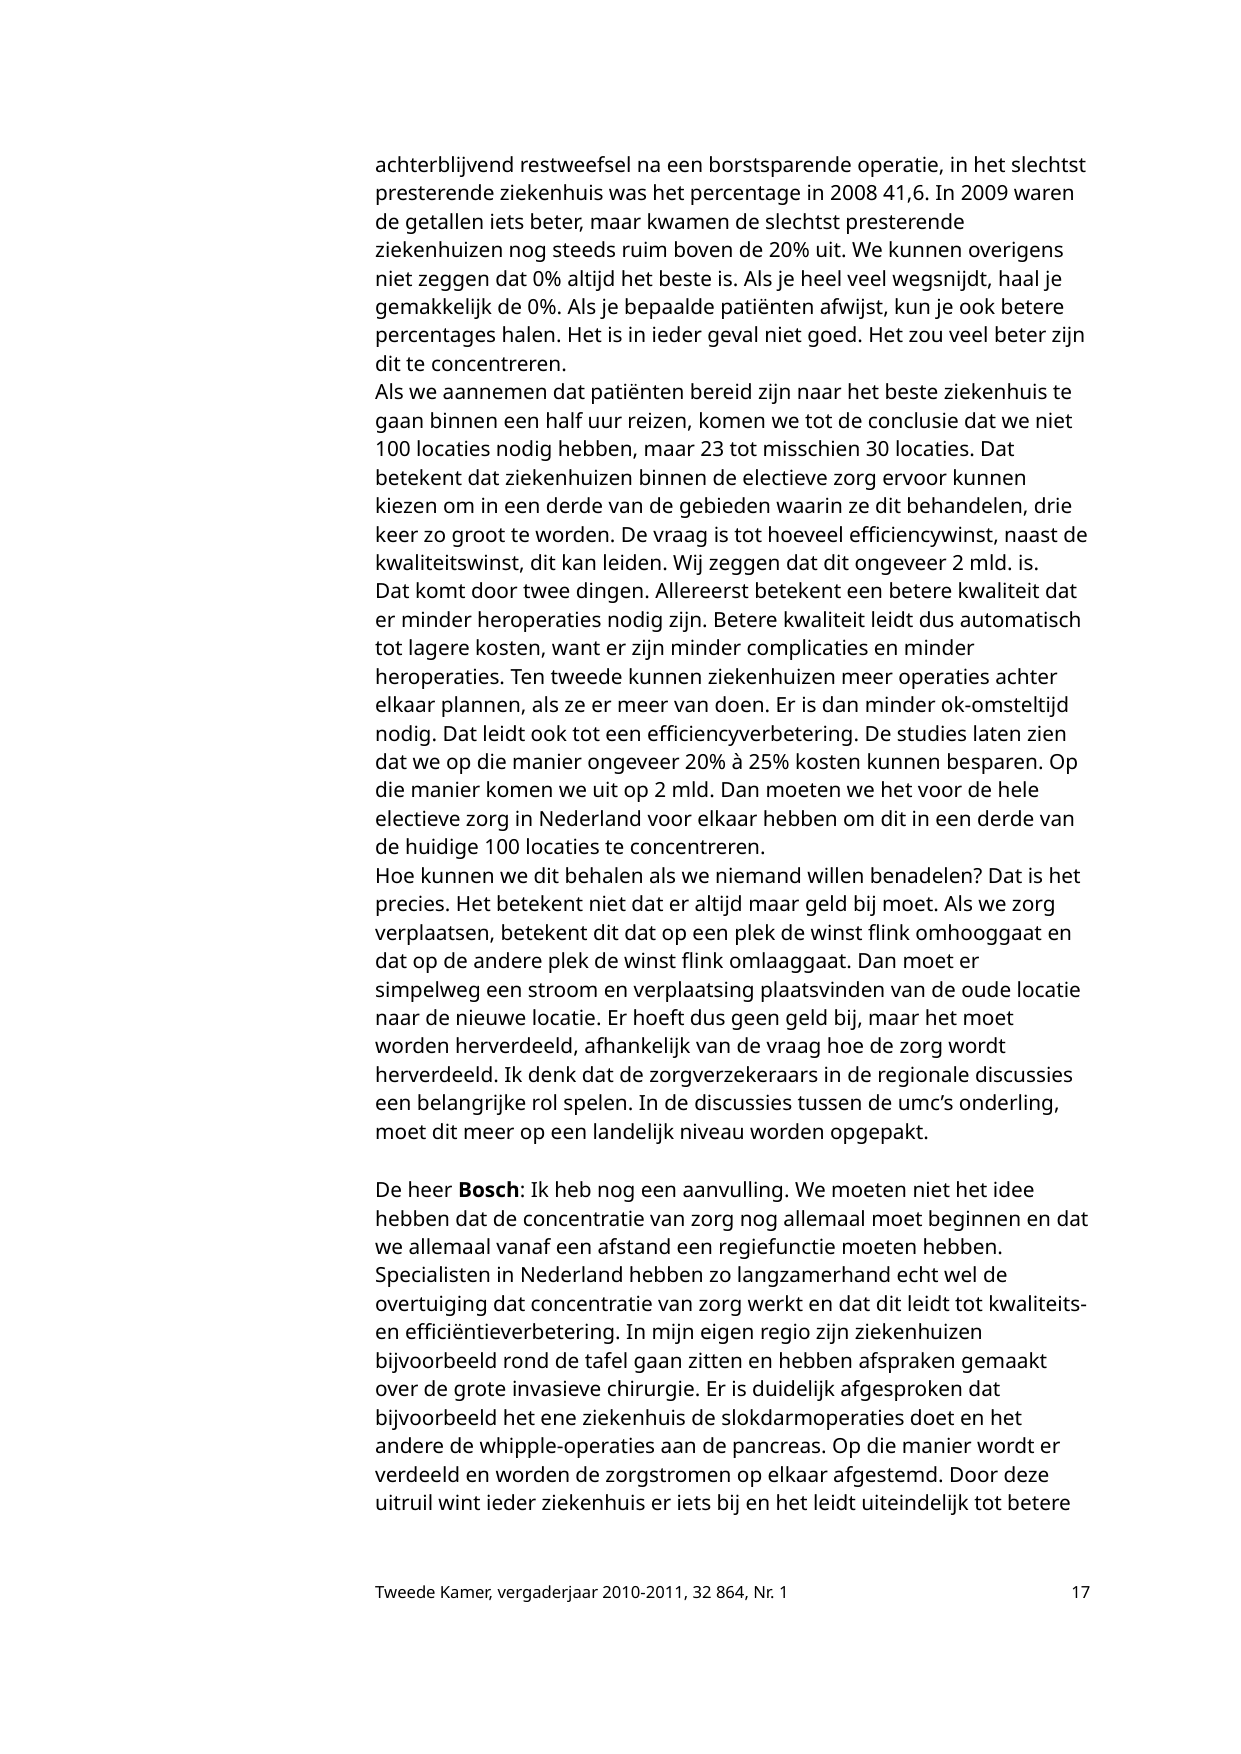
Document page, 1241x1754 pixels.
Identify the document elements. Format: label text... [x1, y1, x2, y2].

text De heer Bosch: Ik heb nog een aanvulling. We moeten niet het idee hebben dat de concentratie van zorg nog allemaal moet beginnen en dat we allemaal vanaf een afstand een regiefunctie moeten hebben. Specialisten in Nederland hebben zo langzamerhand echt wel de overtuiging dat concentratie van zorg werkt en dat dit leidt tot kwaliteits- en efficiëntieverbetering. In mijn eigen regio zijn ziekenhuizen bijvoorbeeld rond de tafel gaan zitten en hebben afspraken gemaakt over de grote invasieve chirurgie. Er is duidelijk afgesproken dat bijvoorbeeld het ene ziekenhuis de slokdarmoperaties doet en het andere de whipple-operaties aan de pancreas. Op die manier wordt er verdeeld en worden de zorgstromen op elkaar afgestemd. Door deze uitruil wint ieder ziekenhuis er iets bij en het leidt uiteindelijk tot betere [375, 1175, 1090, 1517]
text achterblijvend restweefsel na een borstsparende operatie, in het slechtst presterende ziekenhuis was het percentage in 2008 41,6. In 2009 waren de getallen iets beter, maar kwamen de slechtst presterende ziekenhuizen nog steeds ruim boven de 20% uit. We kunnen overigens niet zeggen dat 0% altijd het beste is. Als je heel veel wegsnijdt, haal je gemakkelijk de 0%. Als je bepaalde patiënten afwijst, kun je ook betere percentages halen. Het is in ieder geval niet goed. Het zou veel beter zijn dit te concentreren. [375, 150, 1090, 377]
text Hoe kunnen we dit behalen als we niemand willen benadelen? Dat is het precies. Het betekent niet dat er altijd maar geld bij moet. Als we zorg verplaatsen, betekent dit dat op een plek de winst flink omhooggaat en dat op de andere plek de winst flink omlaaggaat. Dan moet er simpelweg een stroom en verplaatsing plaatsvinden van de oude locatie naar de nieuwe locatie. Er hoeft dus geen geld bij, maar het moet worden herverdeeld, afhankelijk van de vraag hoe de zorg wordt herverdeeld. Ik denk dat de zorgverzekeraars in de regionale discussies een belangrijke rol spelen. In de discussies tussen de umc’s onderling, moet dit meer op een landelijk niveau worden opgepakt. [375, 861, 1090, 1145]
text Dat komt door twee dingen. Allereerst betekent een betere kwaliteit dat er minder heroperaties nodig zijn. Betere kwaliteit leidt dus automatisch tot lagere kosten, want er zijn minder complicaties en minder heroperaties. Ten tweede kunnen ziekenhuizen meer operaties achter elkaar plannen, als ze er meer van doen. Er is dan minder ok-omsteltijd nodig. Dat leidt ook tot een efficiencyverbetering. De studies laten zien dat we op die manier ongeveer 20% à 25% kosten kunnen besparen. Op die manier komen we uit op 2 mld. Dan moeten we het voor de hele electieve zorg in Nederland voor elkaar hebben om dit in een derde van de huidige 100 locaties te concentreren. [375, 577, 1090, 861]
text Als we aannemen dat patiënten bereid zijn naar het beste ziekenhuis te gaan binnen een half uur reizen, komen we tot de conclusie dat we niet 100 locaties nodig hebben, maar 23 tot misschien 30 locaties. Dat betekent dat ziekenhuizen binnen de electieve zorg ervoor kunnen kiezen om in een derde van de gebieden waarin ze dit behandelen, drie keer zo groot te worden. De vraag is tot hoeveel efficiencywinst, naast de kwaliteitswinst, dit kan leiden. Wij zeggen dat dit ongeveer 2 mld. is. [375, 377, 1090, 577]
